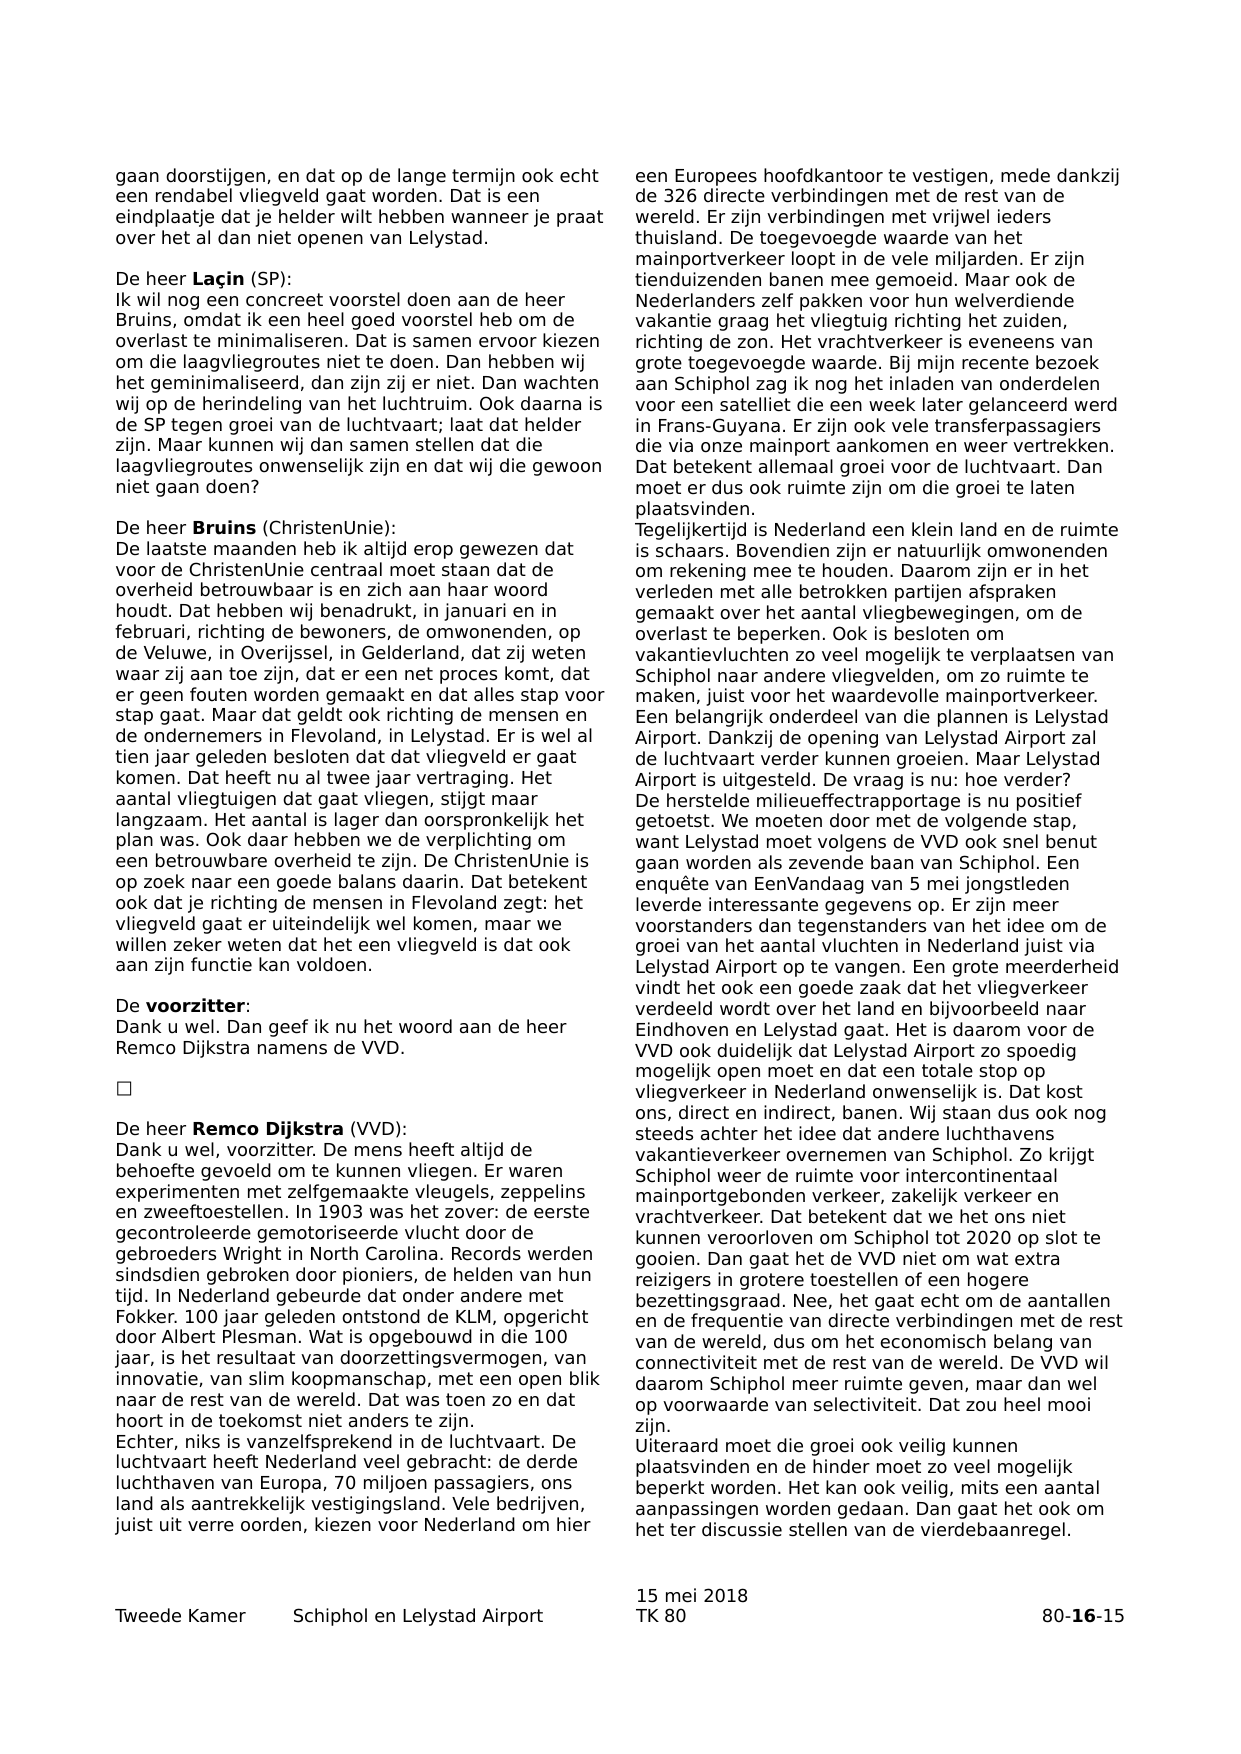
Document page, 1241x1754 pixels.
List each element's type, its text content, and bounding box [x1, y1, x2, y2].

text Dank u wel. Dan geef ik nu het woord aan de heer Remco Dijkstra namens de VVD. [115, 1017, 605, 1058]
text een Europees hoofdkantoor te vestigen, mede dankzij de 326 directe verbindingen met de rest van de wereld. Er zijn verbindingen met vrijwel ieders thuisland. De toegevoegde waarde van het mainportverkeer loopt in de vele miljarden. Er zijn tienduizenden banen mee gemoeid. Maar ook de Nederlanders zelf pakken voor hun welverdiende vakantie graag het vliegtuig richting het zuiden, richting de zon. Het vrachtverkeer is eveneens van grote toegevoegde waarde. Bij mijn recente bezoek aan Schiphol zag ik nog het inladen van onderdelen voor een satelliet die een week later gelanceerd werd in Frans-Guyana. Er zijn ook vele transferpassagiers die via onze mainport aankomen en weer vertrekken. Dat betekent allemaal groei voor de luchtvaart. Dan moet er dus ook ruimte zijn om die groei te laten plaatsvinden. [635, 165, 1125, 519]
text Ik wil nog een concreet voorstel doen aan de heer Bruins, omdat ik een heel goed voorstel heb om de overlast te minimaliseren. Dat is samen ervoor kiezen om die laagvliegroutes niet te doen. Dan hebben wij het geminimaliseerd, dan zijn zij er niet. Dan wachten wij op de herindeling van het luchtruim. Ook daarna is de SP tegen groei van de luchtvaart; laat dat helder zijn. Maar kunnen wij dan samen stellen dat die laagvliegroutes onwenselijk zijn en dat wij die gewoon niet gaan doen? [115, 289, 605, 498]
text Uiteraard moet die groei ook veilig kunnen plaatsvinden en de hinder moet zo veel mogelijk beperkt worden. Het kan ook veilig, mits een aantal aanpassingen worden gedaan. Dan gaat het ook om het ter discussie stellen van de vierdebaanregel. [635, 1436, 1125, 1540]
text Echter, niks is vanzelfsprekend in de luchtvaart. De luchtvaart heeft Nederland veel gebracht: de derde luchthaven van Europa, 70 miljoen passagiers, ons land als aantrekkelijk vestigingsland. Vele bedrijven, juist uit verre oorden, kiezen voor Nederland om hier [115, 1431, 605, 1536]
text Tegelijkertijd is Nederland een klein land en de ruimte is schaars. Bovendien zijn er natuurlijk omwonenden om rekening mee te houden. Daarom zijn er in het verleden met alle betrokken partijen afspraken gemaakt over het aantal vliegbewegingen, om de overlast te beperken. Ook is besloten om vakantievluchten zo veel mogelijk te verplaatsen van Schiphol naar andere vliegvelden, om zo ruimte te maken, juist voor het waardevolle mainportverkeer. Een belangrijk onderdeel van die plannen is Lelystad Airport. Dankzij de opening van Lelystad Airport zal de luchtvaart verder kunnen groeien. Maar Lelystad Airport is uitgesteld. De vraag is nu: hoe verder? [635, 519, 1125, 790]
text De herstelde milieueffectrapportage is nu positief getoetst. We moeten door met de volgende stap, want Lelystad moet volgens de VVD ook snel benut gaan worden als zevende baan van Schiphol. Een enquête van EenVandaag van 5 mei jongstleden leverde interessante gegevens op. Er zijn meer voorstanders dan tegenstanders van het idee om de groei van het aantal vluchten in Nederland juist via Lelystad Airport op te vangen. Een grote meerderheid vindt het ook een goede zaak dat het vliegverkeer verdeeld wordt over het land en bijvoorbeeld naar Eindhoven en Lelystad gaat. Het is daarom voor de VVD ook duidelijk dat Lelystad Airport zo spoedig mogelijk open moet en dat een totale stop op vliegverkeer in Nederland onwenselijk is. Dat kost ons, direct en indirect, banen. Wij staan dus ook nog steeds achter het idee dat andere luchthavens vakantieverkeer overnemen van Schiphol. Zo krijgt Schiphol weer de ruimte voor intercontinentaal mainportgebonden verkeer, zakelijk verkeer en vrachtverkeer. Dat betekent dat we het ons niet kunnen veroorloven om Schiphol tot 2020 op slot te gooien. Dan gaat het de VVD niet om wat extra reizigers in grotere toestellen of een hogere bezettingsgraad. Nee, het gaat echt om de aantallen en de frequentie van directe verbindingen met de rest van de wereld, dus om het economisch belang van connectiviteit met de rest van de wereld. De VVD wil daarom Schiphol meer ruimte geven, maar dan wel op voorwaarde van selectiviteit. Dat zou heel mooi zijn. [635, 790, 1125, 1436]
text Dank u wel, voorzitter. De mens heeft altijd de behoefte gevoeld om te kunnen vliegen. Er waren experimenten met zelfgemaakte vleugels, zeppelins en zweeftoestellen. In 1903 was het zover: de eerste gecontroleerde gemotoriseerde vlucht door de gebroeders Wright in North Carolina. Records werden sindsdien gebroken door pioniers, de helden van hun tijd. In Nederland gebeurde dat onder andere met Fokker. 100 jaar geleden ontstond de KLM, opgericht door Albert Plesman. Wat is opgebouwd in die 100 jaar, is het resultaat van doorzettingsvermogen, van innovatie, van slim koopmanschap, met een open blik naar de rest van de wereld. Dat was toen zo en dat hoort in de toekomst niet anders te zijn. [115, 1140, 605, 1431]
text De heer Bruins (ChristenUnie): [115, 518, 605, 538]
text De laatste maanden heb ik altijd erop gewezen dat voor de ChristenUnie centraal moet staan dat de overheid betrouwbaar is en zich aan haar woord houdt. Dat hebben wij benadrukt, in januari en in februari, richting de bewoners, de omwonenden, op de Veluwe, in Overijssel, in Gelderland, dat zij weten waar zij aan toe zijn, dat er een net proces komt, dat er geen fouten worden gemaakt en dat alles stap voor stap gaat. Maar dat geldt ook richting de mensen en de ondernemers in Flevoland, in Lelystad. Er is wel al tien jaar geleden besloten dat dat vliegveld er gaat komen. Dat heeft nu al twee jaar vertraging. Het aantal vliegtuigen dat gaat vliegen, stijgt maar langzaam. Het aantal is lager dan oorspronkelijk het plan was. Ook daar hebben we de verplichting om een betrouwbare overheid te zijn. De ChristenUnie is op zoek naar een goede balans daarin. Dat betekent ook dat je richting de mensen in Flevoland zegt: het vliegveld gaat er uiteindelijk wel komen, maar we willen zeker weten dat het een vliegveld is dat ook aan zijn functie kan voldoen. [115, 538, 605, 976]
text De voorzitter: [115, 996, 605, 1017]
text De heer Remco Dijkstra (VVD): [115, 1119, 605, 1140]
text gaan doorstijgen, en dat op de lange termijn ook echt een rendabel vliegveld gaat worden. Dat is een eindplaatje dat je helder wilt hebben wanneer je praat over het al dan niet openen van Lelystad. [115, 165, 605, 249]
text De heer Laçin (SP): [115, 269, 605, 289]
text ⬜ [115, 1078, 605, 1099]
